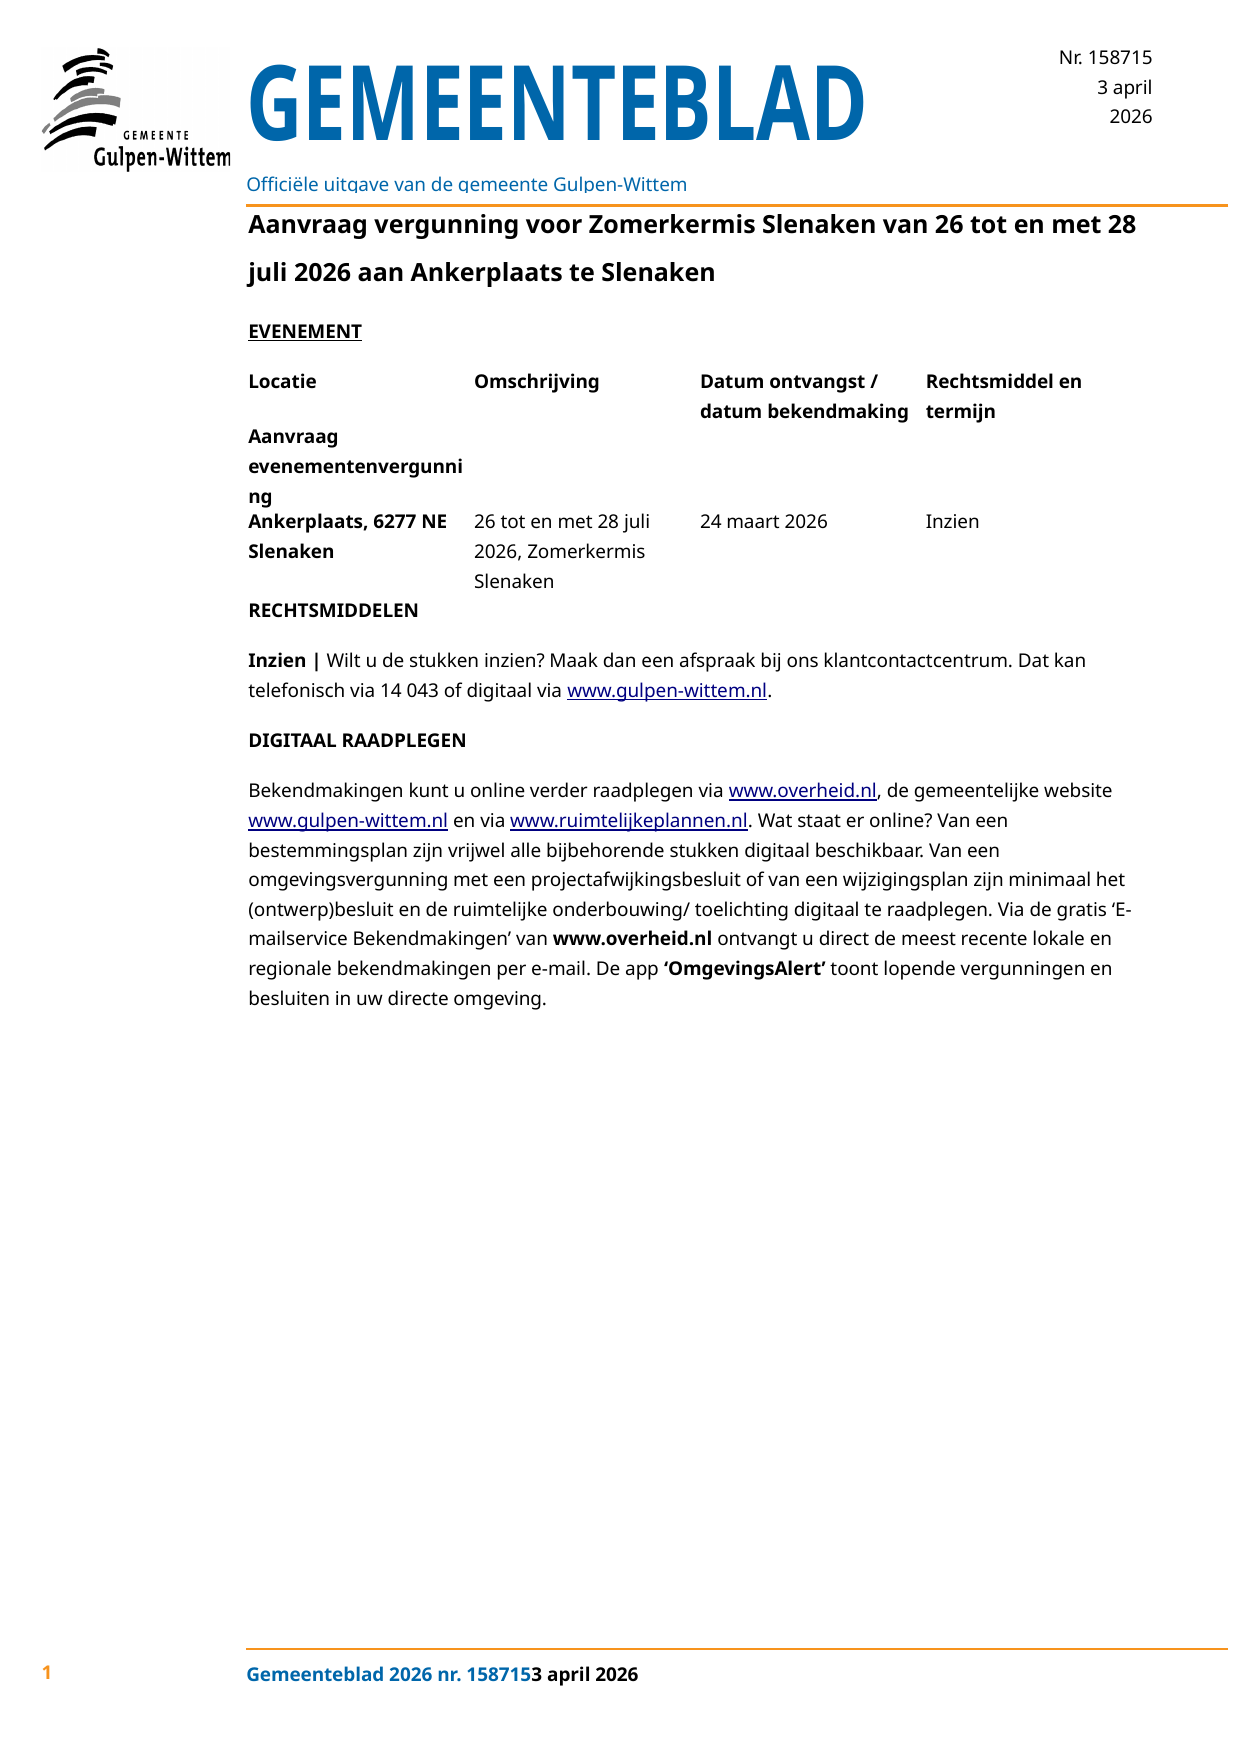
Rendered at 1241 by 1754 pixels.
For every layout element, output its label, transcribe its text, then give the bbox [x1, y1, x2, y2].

table_cell [926, 424, 1152, 509]
table_cell Aanvraag evenementenvergunning [248, 424, 474, 509]
table_cell [700, 424, 926, 509]
table_cell 24 maart 2026 [700, 509, 926, 593]
table_header Rechtsmiddel en termijn [926, 369, 1152, 424]
text Inzien | Wilt u de stukken inzien? Maak dan een afspraak bij ons klantcontactcentrum. Dat kan telefonisch via 14 043 of digitaal via www.gulpen-wittem.nl. [248, 647, 1152, 702]
table_header Datum ontvangst / datum bekendmaking [700, 369, 926, 424]
table_header Locatie [248, 369, 474, 424]
table_cell Ankerplaats, 6277 NE Slenaken [248, 509, 474, 593]
table_cell Inzien [926, 509, 1152, 593]
text EVENEMENT [248, 318, 1152, 344]
text DIGITAAL RAADPLEGEN [248, 727, 1152, 753]
table_header Omschrijving [474, 369, 700, 424]
text Aanvraag vergunning voor Zomerkermis Slenaken van 26 tot en met 28 juli 2026 aan Ankerplaats te Slenaken [248, 207, 1152, 288]
table_cell 26 tot en met 28 juli 2026, Zomerkermis Slenaken [474, 509, 700, 593]
picture [41, 47, 231, 172]
text Bekendmakingen kunt u online verder raadplegen via www.overheid.nl, de gemeentelijke website www.gulpen-wittem.nl en via www.ruimtelijkeplannen.nl. Wat staat er online? Van een bestemmingsplan zijn vrijwel alle bijbehorende stukken digitaal beschikbaar. Van een omgevingsvergunning met een projectafwijkingsbesluit of van een wijzigingsplan zijn minimaal het (ontwerp)besluit en de ruimtelijke onderbouwing/ toelichting digitaal te raadplegen. Via de gratis ‘E-mailservice Bekendmakingen’ van www.overheid.nl ontvangt u direct de meest recente lokale en regionale bekendmakingen per e-mail. De app ‘OmgevingsAlert’ toont lopende vergunningen en besluiten in uw directe omgeving. [248, 778, 1152, 1010]
text RECHTSMIDDELEN [248, 597, 1152, 622]
table_cell [474, 424, 700, 509]
